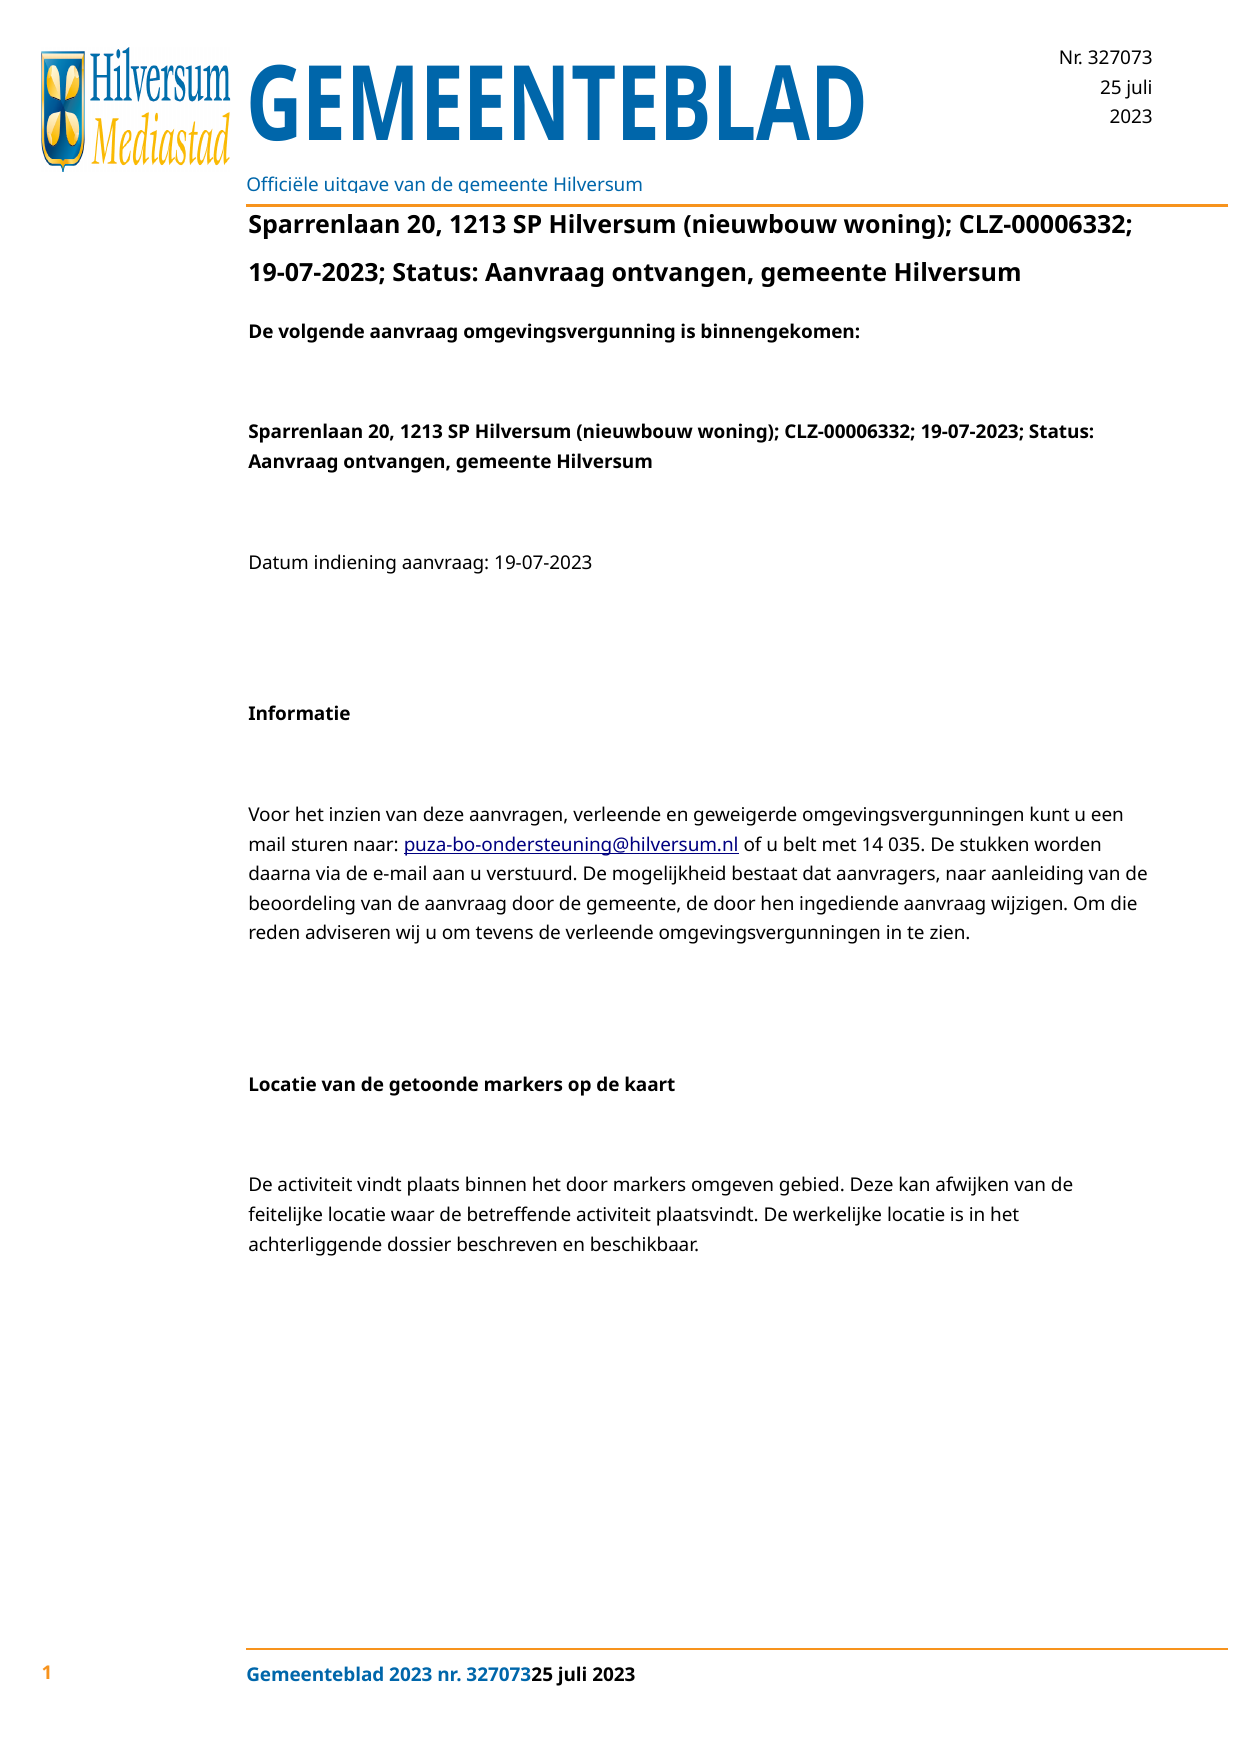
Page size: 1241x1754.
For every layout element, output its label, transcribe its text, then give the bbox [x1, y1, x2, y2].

text Informatie [248, 700, 1152, 726]
text Locatie van de getoonde markers op de kaart [248, 1071, 1152, 1097]
text Sparrenlaan 20, 1213 SP Hilversum (nieuwbouw woning); CLZ-00006332; 19-07-2023; Status: Aanvraag ontvangen, gemeente Hilversum [248, 419, 1152, 474]
text Voor het inzien van deze aanvragen, verleende en geweigerde omgevingsvergunningen kunt u een mail sturen naar: puza-bo-ondersteuning@hilversum.nl of u belt met 14 035. De stukken worden daarna via de e-mail aan u verstuurd. De mogelijkheid bestaat dat aanvragers, naar aanleiding van de beoordeling van de aanvraag door de gemeente, de door hen ingediende aanvraag wijzigen. Om die reden adviseren wij u om tevens de verleende omgevingsvergunningen in te zien. [248, 801, 1152, 945]
text Datum indiening aanvraag: 19-07-2023 [248, 549, 1152, 575]
text De volgende aanvraag omgevingsvergunning is binnengekomen: [248, 318, 1152, 344]
picture [41, 47, 231, 172]
text Sparrenlaan 20, 1213 SP Hilversum (nieuwbouw woning); CLZ-00006332; 19-07-2023; Status: Aanvraag ontvangen, gemeente Hilversum [248, 207, 1152, 288]
text De activiteit vindt plaats binnen het door markers omgeven gebied. Deze kan afwijken van de feitelijke locatie waar de betreffende activiteit plaatsvindt. De werkelijke locatie is in het achterliggende dossier beschreven en beschikbaar. [248, 1172, 1152, 1257]
